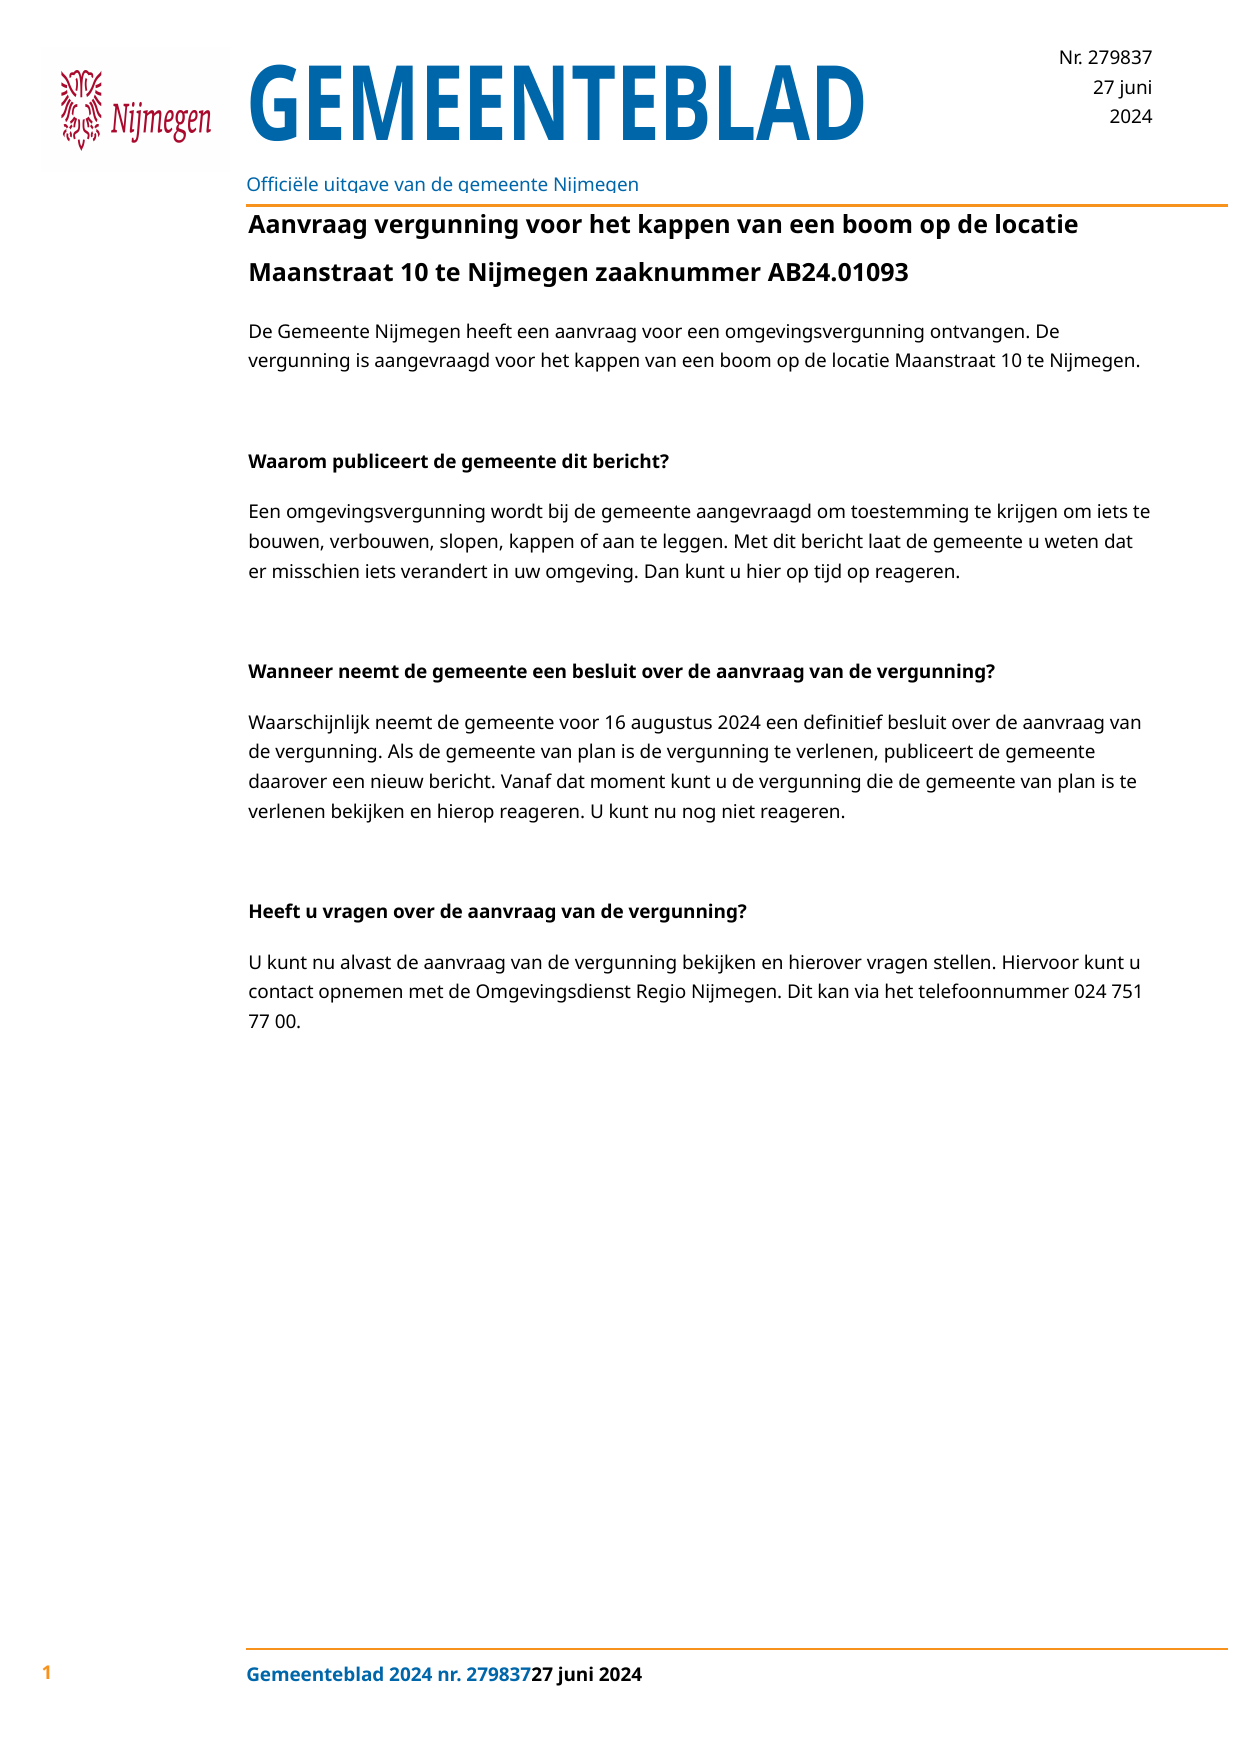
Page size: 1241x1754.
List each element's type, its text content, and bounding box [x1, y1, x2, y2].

text Aanvraag vergunning voor het kappen van een boom op de locatie Maanstraat 10 te Nijmegen zaaknummer AB24.01093 [248, 207, 1152, 288]
text Wanneer neemt de gemeente een besluit over de aanvraag van de vergunning? [248, 659, 1152, 684]
text Waarschijnlijk neemt de gemeente voor 16 augustus 2024 een definitief besluit over de aanvraag van de vergunning. Als de gemeente van plan is de vergunning te verlenen, publiceert de gemeente daarover een nieuw bericht. Vanaf dat moment kunt u de vergunning die de gemeente van plan is te verlenen bekijken en hierop reageren. U kunt nu nog niet reageren. [248, 709, 1152, 824]
text Heeft u vragen over de aanvraag van de vergunning? [248, 899, 1152, 924]
text De Gemeente Nijmegen heeft een aanvraag voor een omgevingsvergunning ontvangen. De vergunning is aangevraagd voor het kappen van een boom op de locatie Maanstraat 10 te Nijmegen. [248, 318, 1152, 373]
text Een omgevingsvergunning wordt bij de gemeente aangevraagd om toestemming te krijgen om iets te bouwen, verbouwen, slopen, kappen of aan te leggen. Met dit bericht laat de gemeente u weten dat er misschien iets verandert in uw omgeving. Dan kunt u hier op tijd op reageren. [248, 499, 1152, 584]
picture [41, 47, 231, 172]
text U kunt nu alvast de aanvraag van de vergunning bekijken en hierover vragen stellen. Hiervoor kunt u contact opnemen met de Omgevingsdienst Regio Nijmegen. Dit kan via het telefoonnummer 024 751 77 00. [248, 949, 1152, 1034]
text Waarom publiceert de gemeente dit bericht? [248, 448, 1152, 474]
